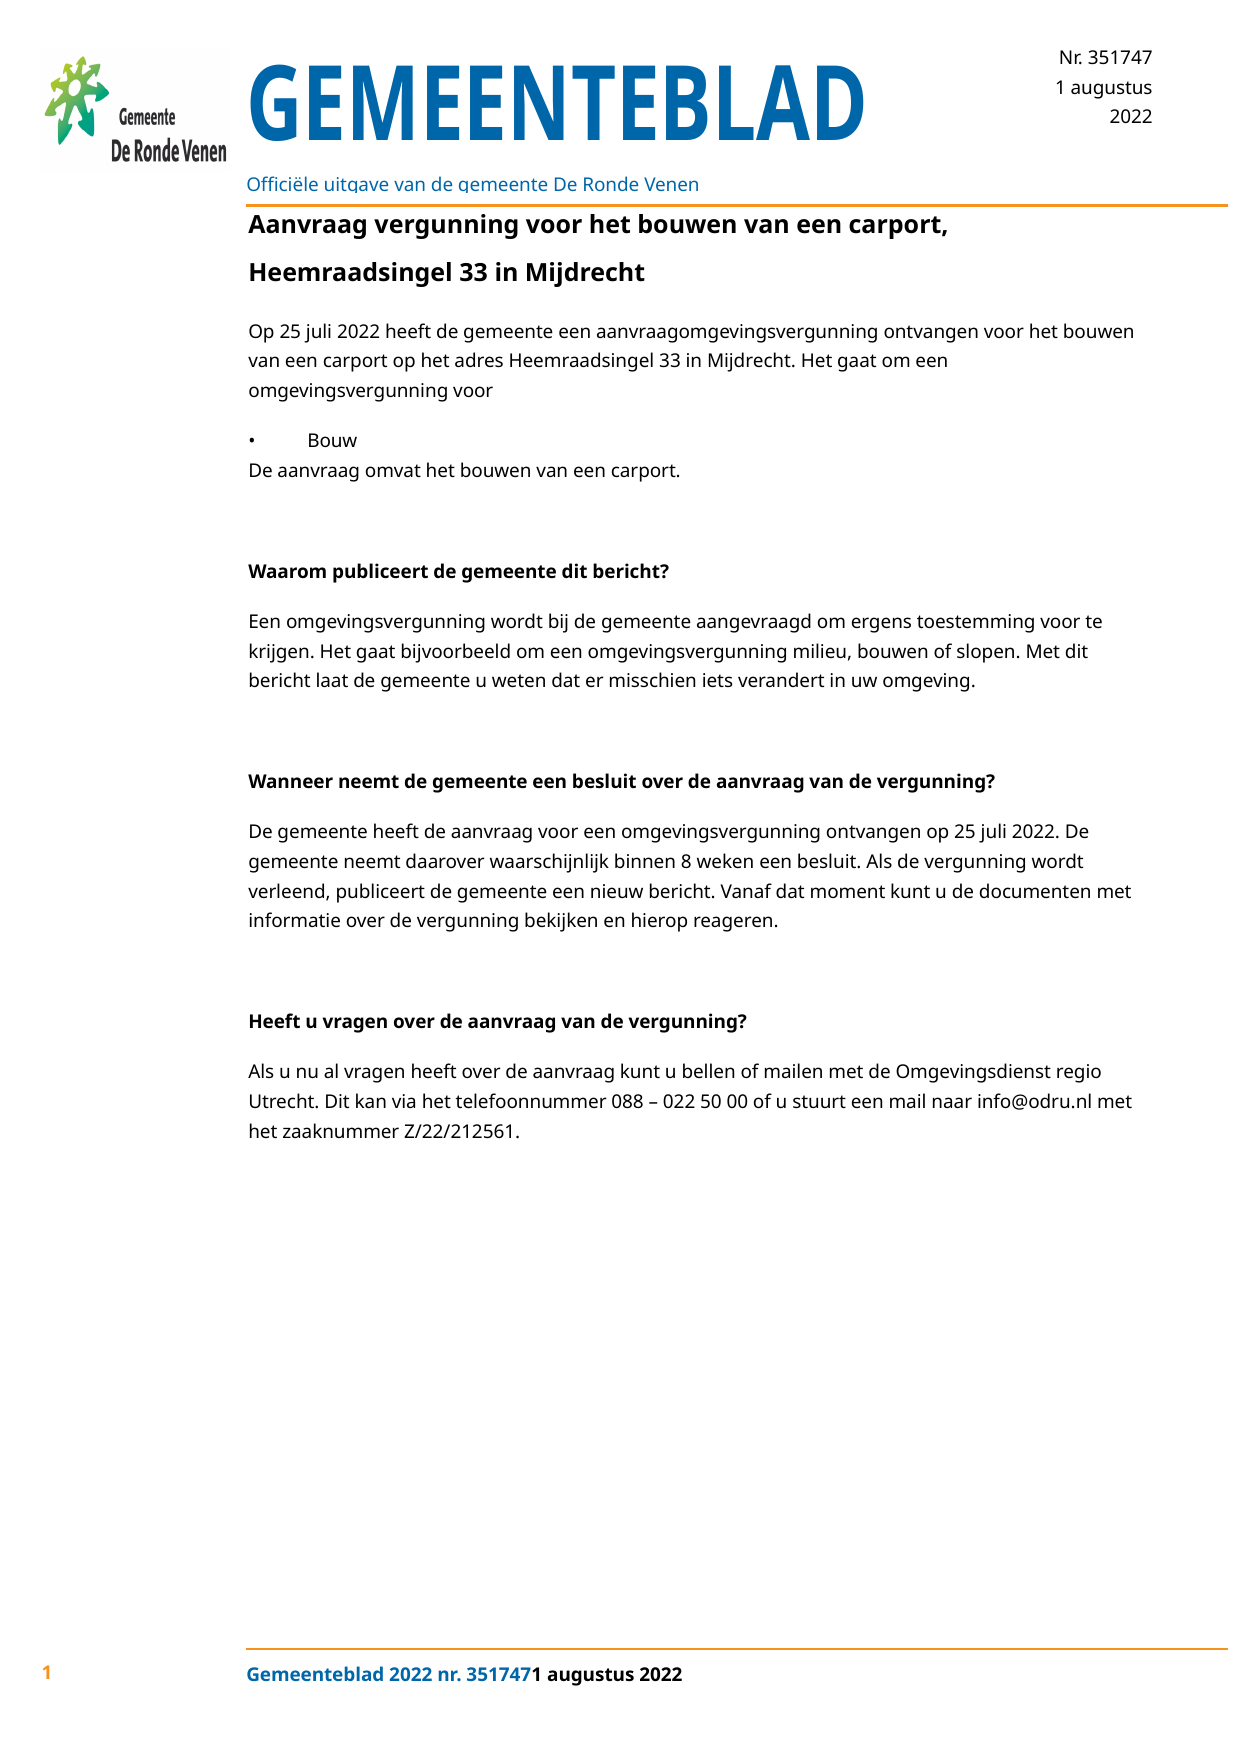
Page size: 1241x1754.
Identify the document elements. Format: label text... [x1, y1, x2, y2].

text Als u nu al vragen heeft over de aanvraag kunt u bellen of mailen met de Omgevingsdienst regio Utrecht. Dit kan via het telefoonnummer 088 – 022 50 00 of u stuurt een mail naar info@odru.nl met het zaaknummer Z/22/212561. [248, 1059, 1152, 1144]
text Wanneer neemt de gemeente een besluit over de aanvraag van de vergunning? [248, 768, 1152, 794]
text Waarom publiceert de gemeente dit bericht? [248, 558, 1152, 584]
list Bouw [248, 427, 1152, 453]
text Op 25 juli 2022 heeft de gemeente een aanvraagomgevingsvergunning ontvangen voor het bouwen van een carport op het adres Heemraadsingel 33 in Mijdrecht. Het gaat om een omgevingsvergunning voor [248, 318, 1152, 403]
text Een omgevingsvergunning wordt bij de gemeente aangevraagd om ergens toestemming voor te krijgen. Het gaat bijvoorbeeld om een omgevingsvergunning milieu, bouwen of slopen. Met dit bericht laat de gemeente u weten dat er misschien iets verandert in uw omgeving. [248, 608, 1152, 693]
text Aanvraag vergunning voor het bouwen van een carport, Heemraadsingel 33 in Mijdrecht [248, 207, 1152, 288]
picture [41, 47, 231, 172]
text De aanvraag omvat het bouwen van een carport. [248, 457, 1152, 483]
text Heeft u vragen over de aanvraag van de vergunning? [248, 1008, 1152, 1034]
text De gemeente heeft de aanvraag voor een omgevingsvergunning ontvangen op 25 juli 2022. De gemeente neemt daarover waarschijnlijk binnen 8 weken een besluit. Als de vergunning wordt verleend, publiceert de gemeente een nieuw bericht. Vanaf dat moment kunt u de documenten met informatie over de vergunning bekijken en hierop reageren. [248, 819, 1152, 933]
